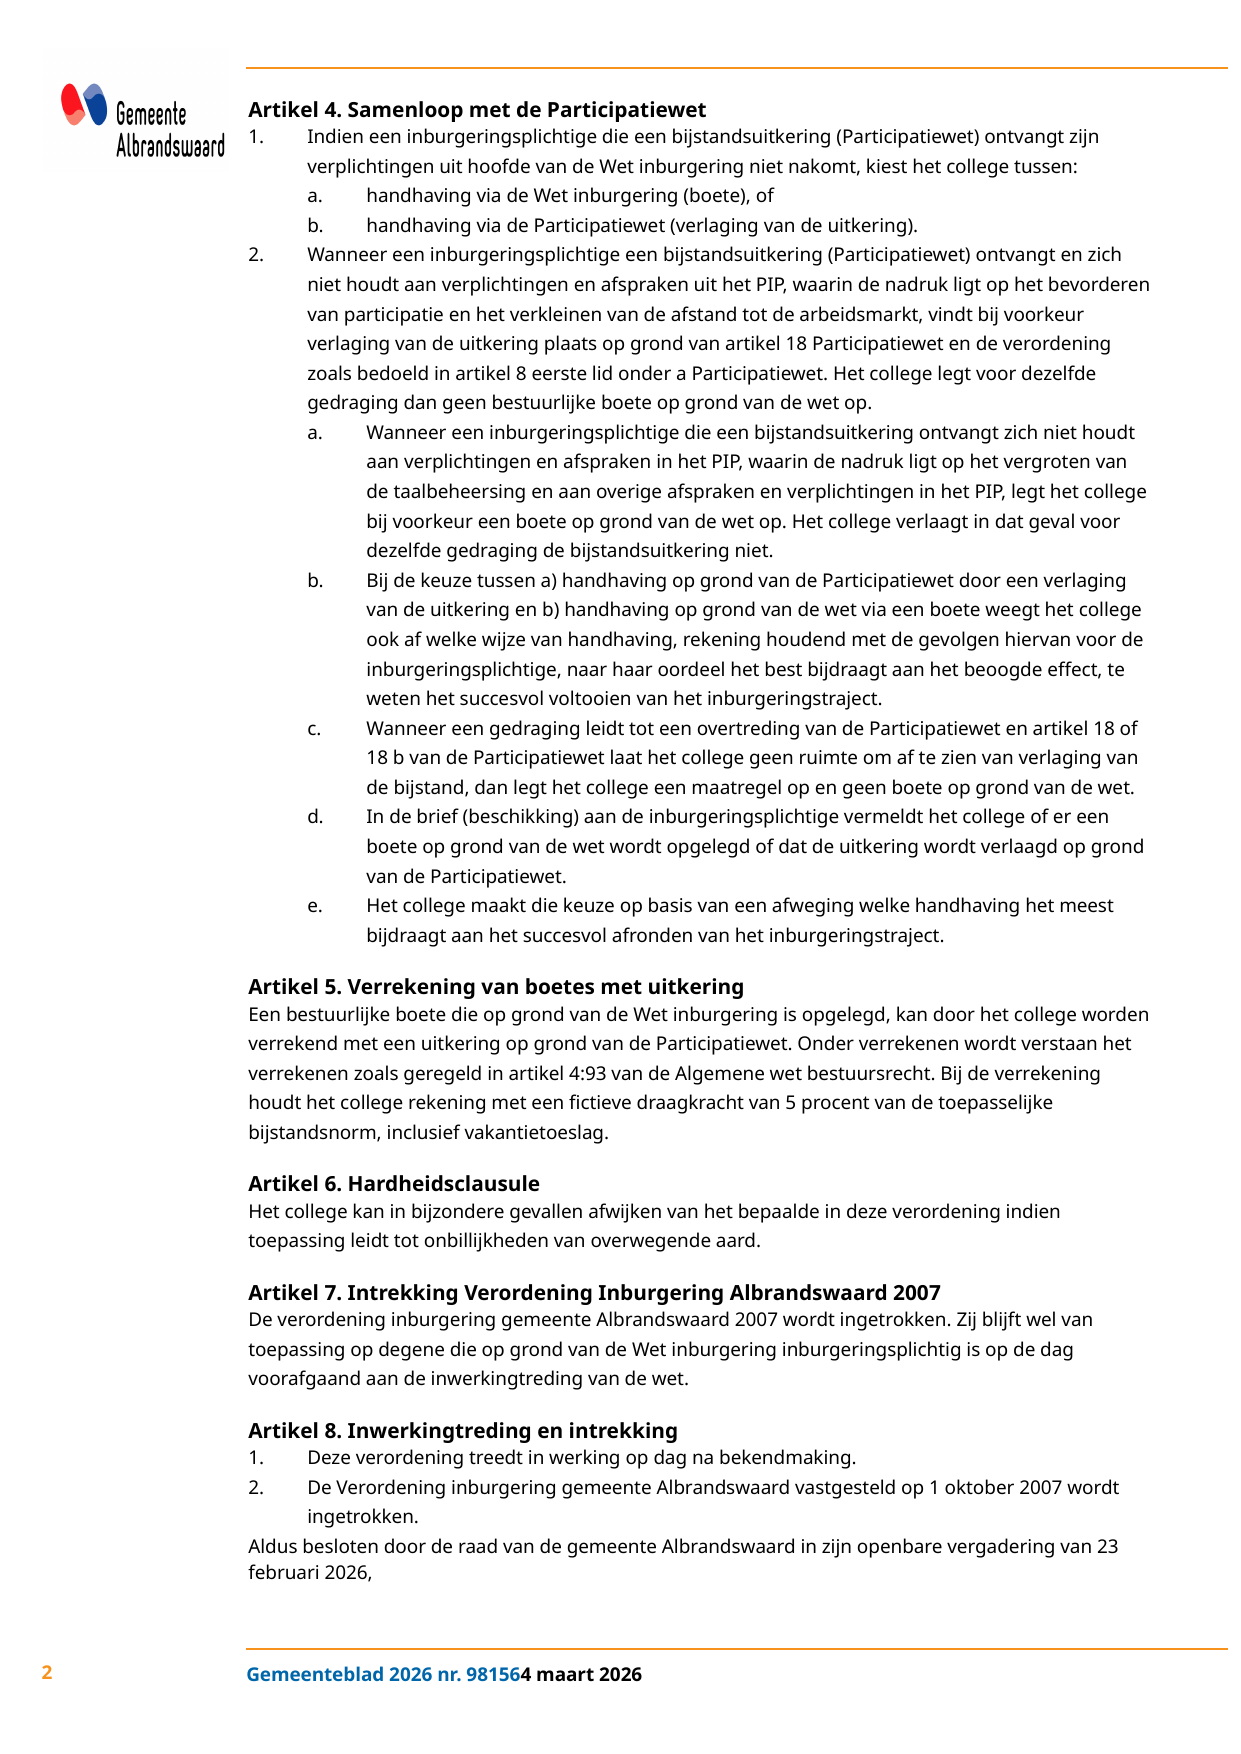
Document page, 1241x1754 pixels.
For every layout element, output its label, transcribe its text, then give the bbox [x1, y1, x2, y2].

text Artikel 6. Hardheidsclausule [248, 1169, 1152, 1198]
text De verordening inburgering gemeente Albrandswaard 2007 wordt ingetrokken. Zij blijft wel van toepassing op degene die op grond van de Wet inburgering inburgeringsplichtig is op de dag voorafgaand aan de inwerkingtreding van de wet. [248, 1306, 1152, 1391]
list Wanneer een inburgeringsplichtige een bijstandsuitkering (Participatiewet) ontvangt en zich niet houdt aan verplichtingen en afspraken uit het PIP, waarin de nadruk ligt op het bevorderen van participatie en het verkleinen van de afstand tot de arbeidsmarkt, vindt bij voorkeur verlaging van de uitkering plaats op grond van artikel 18 Participatiewet en de verordening zoals bedoeld in artikel 8 eerste lid onder a Participatiewet. Het college legt voor dezelfde gedraging dan geen bestuurlijke boete op grond van de wet op. [248, 242, 1152, 415]
text Aldus besloten door de raad van de gemeente Albrandswaard in zijn openbare vergadering van 23 februari 2026, [248, 1533, 1152, 1585]
text Een bestuurlijke boete die op grond van de Wet inburgering is opgelegd, kan door het college worden verrekend met een uitkering op grond van de Participatiewet. Onder verrekenen wordt verstaan het verrekenen zoals geregeld in artikel 4:93 van de Algemene wet bestuursrecht. Bij de verrekening houdt het college rekening met een fictieve draagkracht van 5 procent van de toepasselijke bijstandsnorm, inclusief vakantietoeslag. [248, 1001, 1152, 1145]
list In de brief (beschikking) aan de inburgeringsplichtige vermeldt het college of er een boete op grond van de wet wordt opgelegd of dat de uitkering wordt verlaagd op grond van de Participatiewet. [307, 804, 1152, 888]
picture [41, 47, 231, 172]
list Wanneer een gedraging leidt tot een overtreding van de Participatiewet en artikel 18 of 18 b van de Participatiewet laat het college geen ruimte om af te zien van verlaging van de bijstand, dan legt het college een maatregel op en geen boete op grond van de wet. [307, 715, 1152, 800]
list Het college maakt die keuze op basis van een afweging welke handhaving het meest bijdraagt aan het succesvol afronden van het inburgeringstraject. [307, 892, 1152, 948]
list De Verordening inburgering gemeente Albrandswaard vastgesteld op 1 oktober 2007 wordt ingetrokken. [248, 1474, 1152, 1529]
text Artikel 7. Intrekking Verordening Inburgering Albrandswaard 2007 [248, 1278, 1152, 1306]
text Het college kan in bijzondere gevallen afwijken van het bepaalde in deze verordening indien toepassing leidt tot onbillijkheden van overwegende aard. [248, 1198, 1152, 1253]
list Bij de keuze tussen a) handhaving op grond van de Participatiewet door een verlaging van de uitkering en b) handhaving op grond van de wet via een boete weegt het college ook af welke wijze van handhaving, rekening houdend met de gevolgen hiervan voor de inburgeringsplichtige, naar haar oordeel het best bijdraagt aan het beoogde effect, te weten het succesvol voltooien van het inburgeringstraject. [307, 567, 1152, 711]
text Artikel 5. Verrekening van boetes met uitkering [248, 972, 1152, 1001]
text Artikel 8. Inwerkingtreding en intrekking [248, 1416, 1152, 1444]
list Indien een inburgeringsplichtige die een bijstandsuitkering (Participatiewet) ontvangt zijn verplichtingen uit hoofde van de Wet inburgering niet nakomt, kiest het college tussen: [248, 123, 1152, 178]
list Wanneer een inburgeringsplichtige die een bijstandsuitkering ontvangt zich niet houdt aan verplichtingen en afspraken in het PIP, waarin de nadruk ligt op het vergroten van de taalbeheersing en aan overige afspraken en verplichtingen in het PIP, legt het college bij voorkeur een boete op grond van de wet op. Het college verlaagt in dat geval voor dezelfde gedraging de bijstandsuitkering niet. [307, 419, 1152, 563]
text Artikel 4. Samenloop met de Participatiewet [248, 95, 1152, 123]
list handhaving via de Wet inburgering (boete), of [307, 182, 1152, 208]
list Deze verordening treedt in werking op dag na bekendmaking. [248, 1444, 1152, 1470]
list handhaving via de Participatiewet (verlaging van de uitkering). [307, 212, 1152, 238]
